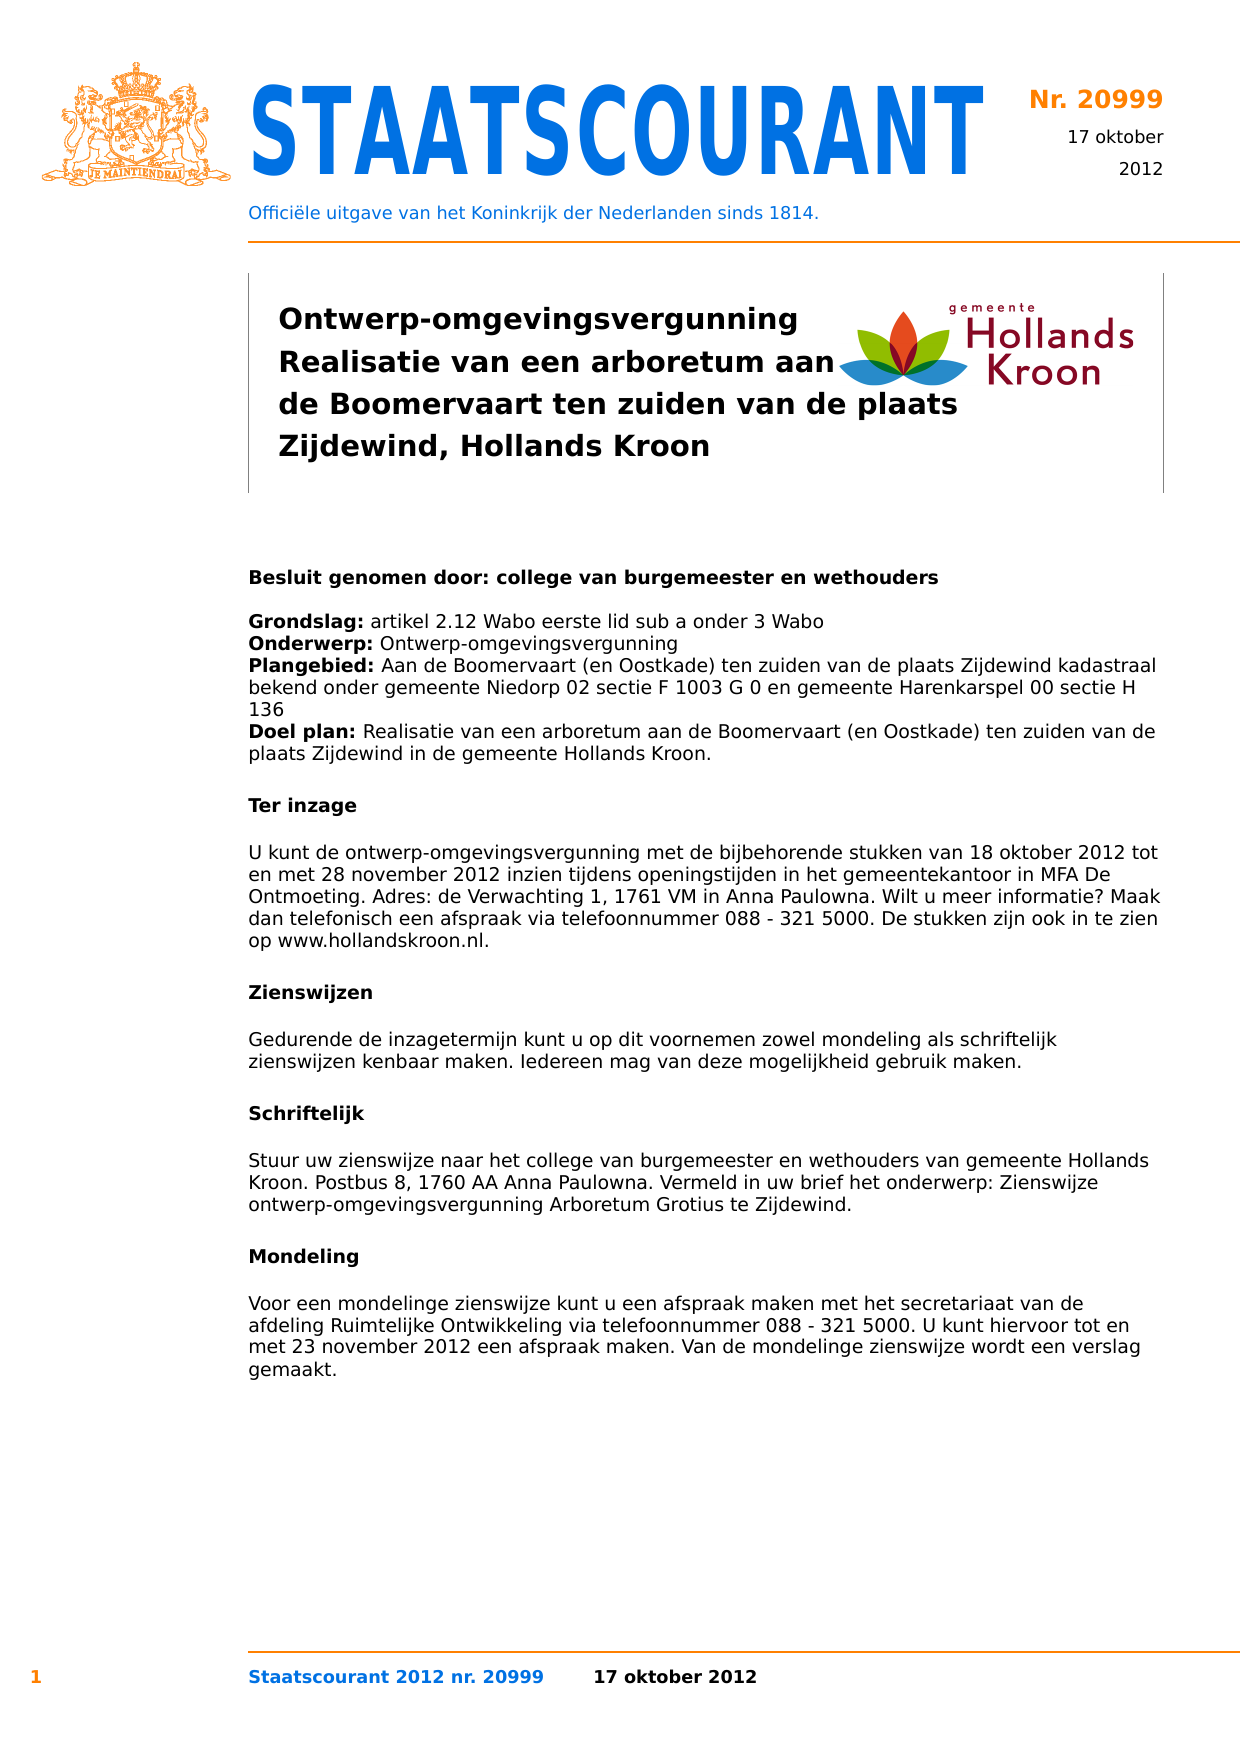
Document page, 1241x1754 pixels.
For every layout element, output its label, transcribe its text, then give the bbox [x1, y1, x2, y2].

subtitle Zienswijzen [248, 982, 1163, 1004]
text Gedurende de inzagetermijn kunt u op dit voornemen zowel mondeling als schriftelijk zienswijzen kenbaar maken. Iedereen mag van deze mogelijkheid gebruik maken. [248, 1029, 1163, 1073]
table_cell Officiële uitgave van het Koninkrijk der Nederlanden sinds 1814. [248, 203, 1240, 241]
table_cell 17 oktober [998, 121, 1240, 153]
subtitle Mondeling [248, 1246, 1163, 1267]
text Doel plan: Realisatie van een arboretum aan de Boomervaart (en Oostkade) ten zuiden van de plaats Zijdewind in de gemeente Hollands Kroon. [248, 721, 1163, 765]
table_header Nr. 20999 [998, 62, 1240, 121]
picture [41, 62, 231, 186]
subtitle Schriftelijk [248, 1103, 1163, 1124]
text Voor een mondelinge zienswijze kunt u een afspraak maken met het secretariaat van de afdeling Ruimtelijke Ontwikkeling via telefoonnummer 088 - 321 5000. U kunt hiervoor tot en met 23 november 2012 een afspraak maken. Van de mondelinge zienswijze wordt een verslag gemaakt. [248, 1292, 1163, 1380]
text Grondslag: artikel 2.12 Wabo eerste lid sub a onder 3 Wabo [248, 611, 1163, 633]
text Besluit genomen door: college van burgemeester en wethouders [248, 567, 1163, 589]
picture [838, 302, 1134, 386]
text Stuur uw zienswijze naar het college van burgemeester en wethouders van gemeente Hollands Kroon. Postbus 8, 1760 AA Anna Paulowna. Vermeld in uw brief het onderwerp: Zienswijze ontwerp-omgevingsvergunning Arboretum Grotius te Zijdewind. [248, 1149, 1163, 1216]
table_cell 2012 [998, 153, 1240, 203]
text Onderwerp: Ontwerp-omgevingsvergunning [248, 633, 1163, 655]
text U kunt de ontwerp-omgevingsvergunning met de bijbehorende stukken van 18 oktober 2012 tot en met 28 november 2012 inzien tijdens openingstijden in het gemeentekantoor in MFA De Ontmoeting. Adres: de Verwachting 1, 1761 VM in Anna Paulowna. Wilt u meer informatie? Maak dan telefonisch een afspraak via telefoonnummer 088 - 321 5000. De stukken zijn ook in te zien op www.hollandskroon.nl. [248, 842, 1163, 952]
subtitle Ontwerp-omgevingsvergunning Realisatie van een arboretum aan de Boomervaart ten zuiden van de plaats Zijdewind, Hollands Kroon [249, 273, 1163, 493]
table_header [25, 62, 248, 241]
subtitle Ter inzage [248, 795, 1163, 817]
table_header STAATSCOURANT [248, 62, 998, 203]
text Plangebied: Aan de Boomervaart (en Oostkade) ten zuiden van de plaats Zijdewind kadastraal bekend onder gemeente Niedorp 02 sectie F 1003 G 0 en gemeente Harenkarspel 00 sectie H 136 [248, 655, 1163, 721]
